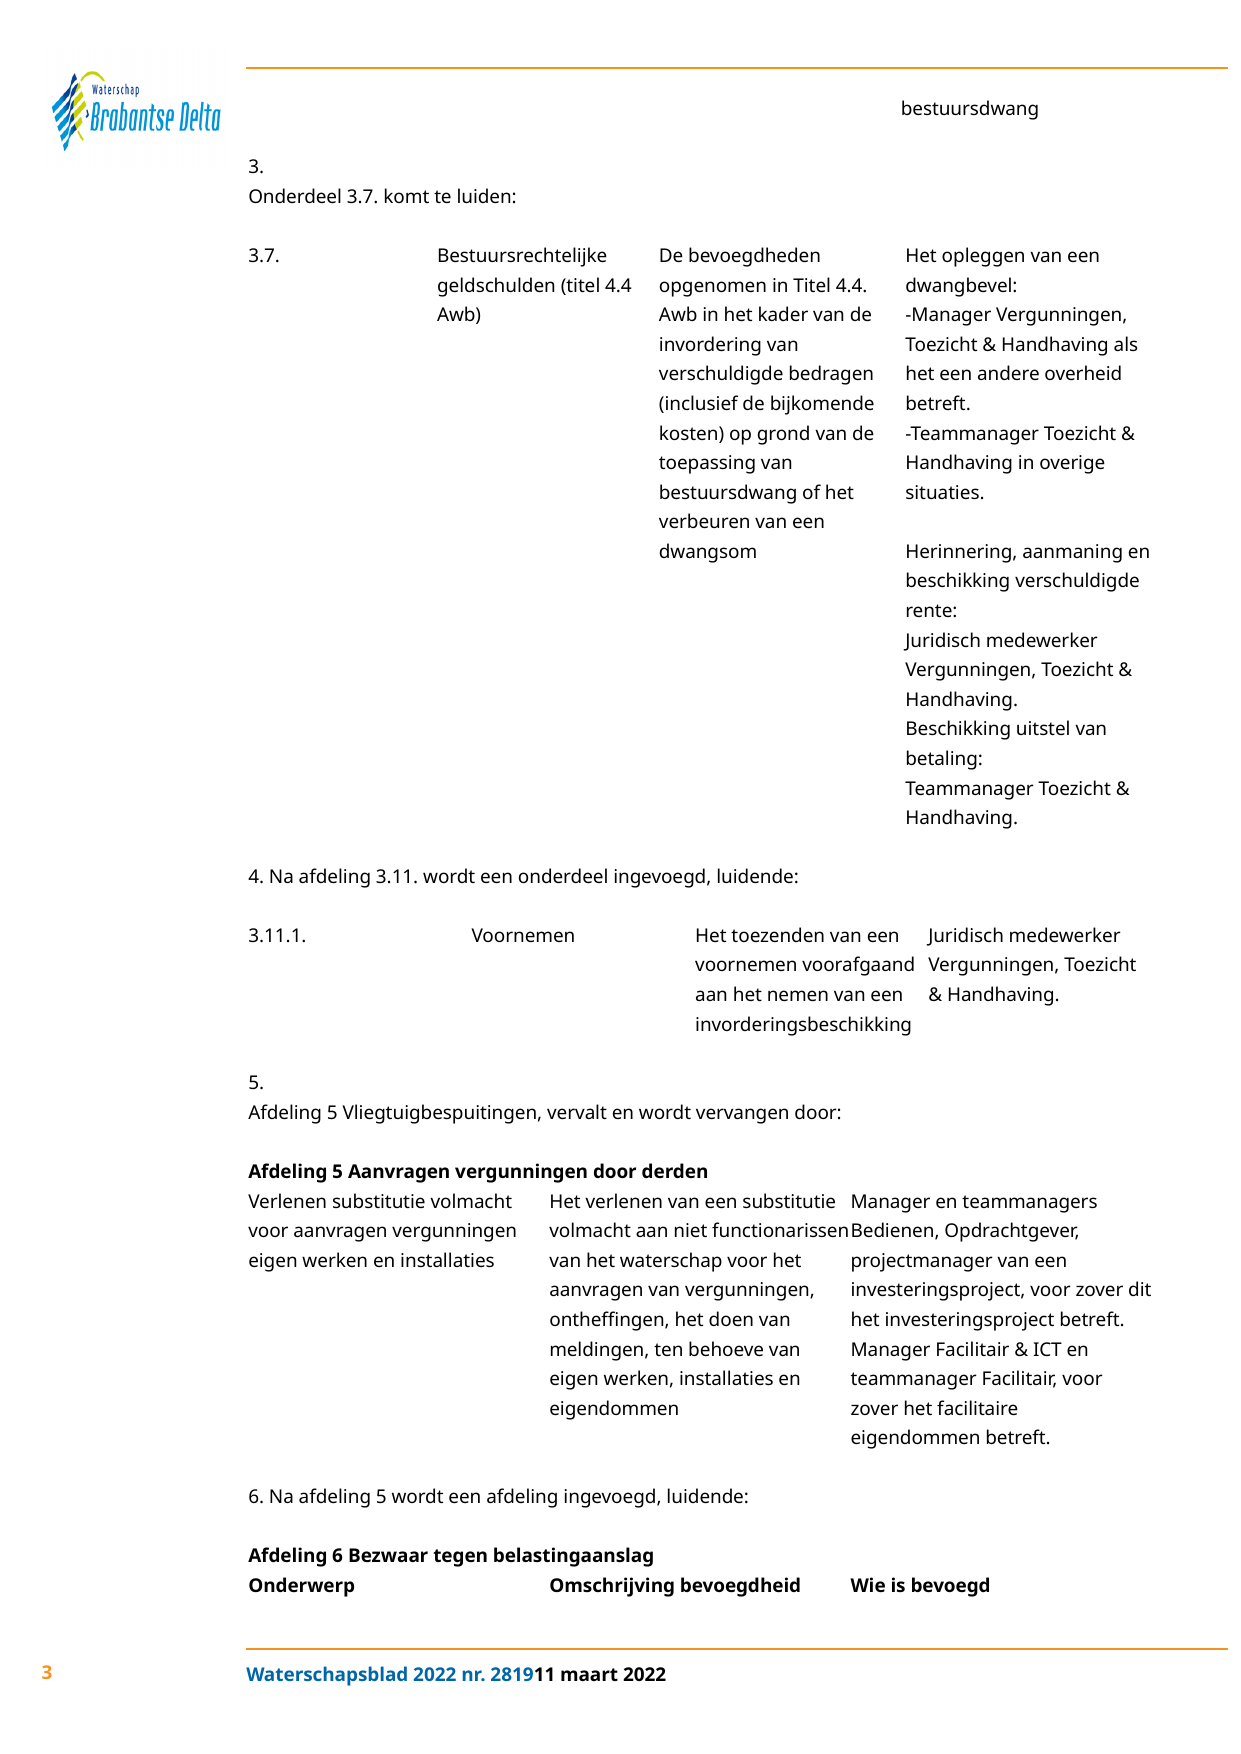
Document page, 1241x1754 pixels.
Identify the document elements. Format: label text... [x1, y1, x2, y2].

table_header Het opleggen van een dwangbevel: -Manager Vergunningen, Toezicht & Handhaving als het een andere overheid betreft. -Teammanager Toezicht & Handhaving in overige situaties. Herinnering, aanmaning en beschikking verschuldigde rente: Juridisch medewerker Vergunningen, Toezicht & Handhaving. Beschikking uitstel van betaling: Teammanager Toezicht & Handhaving. [905, 242, 1152, 830]
text Afdeling 6 Bezwaar tegen belastingaanslag [248, 1542, 1152, 1568]
table_header [248, 95, 440, 121]
text 6. Na afdeling 5 wordt een afdeling ingevoegd, luidende: [248, 1483, 1152, 1509]
table_header Onderwerp [248, 1572, 549, 1598]
table_header Manager en teammanagers Bedienen, Opdrachtgever, projectmanager van een investeringsproject, voor zover dit het investeringsproject betreft. Manager Facilitair & ICT en teammanager Facilitair, voor zover het facilitaire eigendommen betreft. [850, 1188, 1152, 1450]
table_header Het toezenden van een voornemen voorafgaand aan het nemen van een invorderingsbeschikking [695, 922, 928, 1037]
table_header 3.7. [248, 242, 437, 830]
text Onderdeel 3.7. komt te luiden: [248, 183, 1152, 209]
table_header Verlenen substitutie volmacht voor aanvragen vergunningen eigen werken en installaties [248, 1188, 549, 1450]
text 4. Na afdeling 3.11. wordt een onderdeel ingevoegd, luidende: [248, 863, 1152, 888]
text Afdeling 5 Vliegtuigbespuitingen, vervalt en wordt vervangen door: [248, 1099, 1152, 1125]
table_header 3.11.1. [248, 922, 471, 1037]
table_header Juridisch medewerker Vergunningen, Toezicht & Handhaving. [928, 922, 1152, 1037]
text 3. [248, 153, 1152, 179]
table_header bestuursdwang [901, 95, 1152, 121]
table_header Wie is bevoegd [850, 1572, 1152, 1598]
table_header Het verlenen van een substitutie volmacht aan niet functionarissen van het waterschap voor het aanvragen van vergunningen, ontheffingen, het doen van meldingen, ten behoeve van eigen werken, installaties en eigendommen [549, 1188, 850, 1450]
table_header Omschrijving bevoegdheid [549, 1572, 850, 1598]
text 5. [248, 1069, 1152, 1095]
text Afdeling 5 Aanvragen vergunningen door derden [248, 1158, 1152, 1184]
table_header [650, 95, 901, 121]
picture [41, 47, 231, 172]
table_header Voornemen [471, 922, 695, 1037]
table_header Bestuursrechtelijke geldschulden (titel 4.4 Awb) [437, 242, 659, 830]
table_header De bevoegdheden opgenomen in Titel 4.4. Awb in het kader van de invordering van verschuldigde bedragen (inclusief de bijkomende kosten) op grond van de toepassing van bestuursdwang of het verbeuren van een dwangsom [659, 242, 905, 830]
table_header [440, 95, 649, 121]
